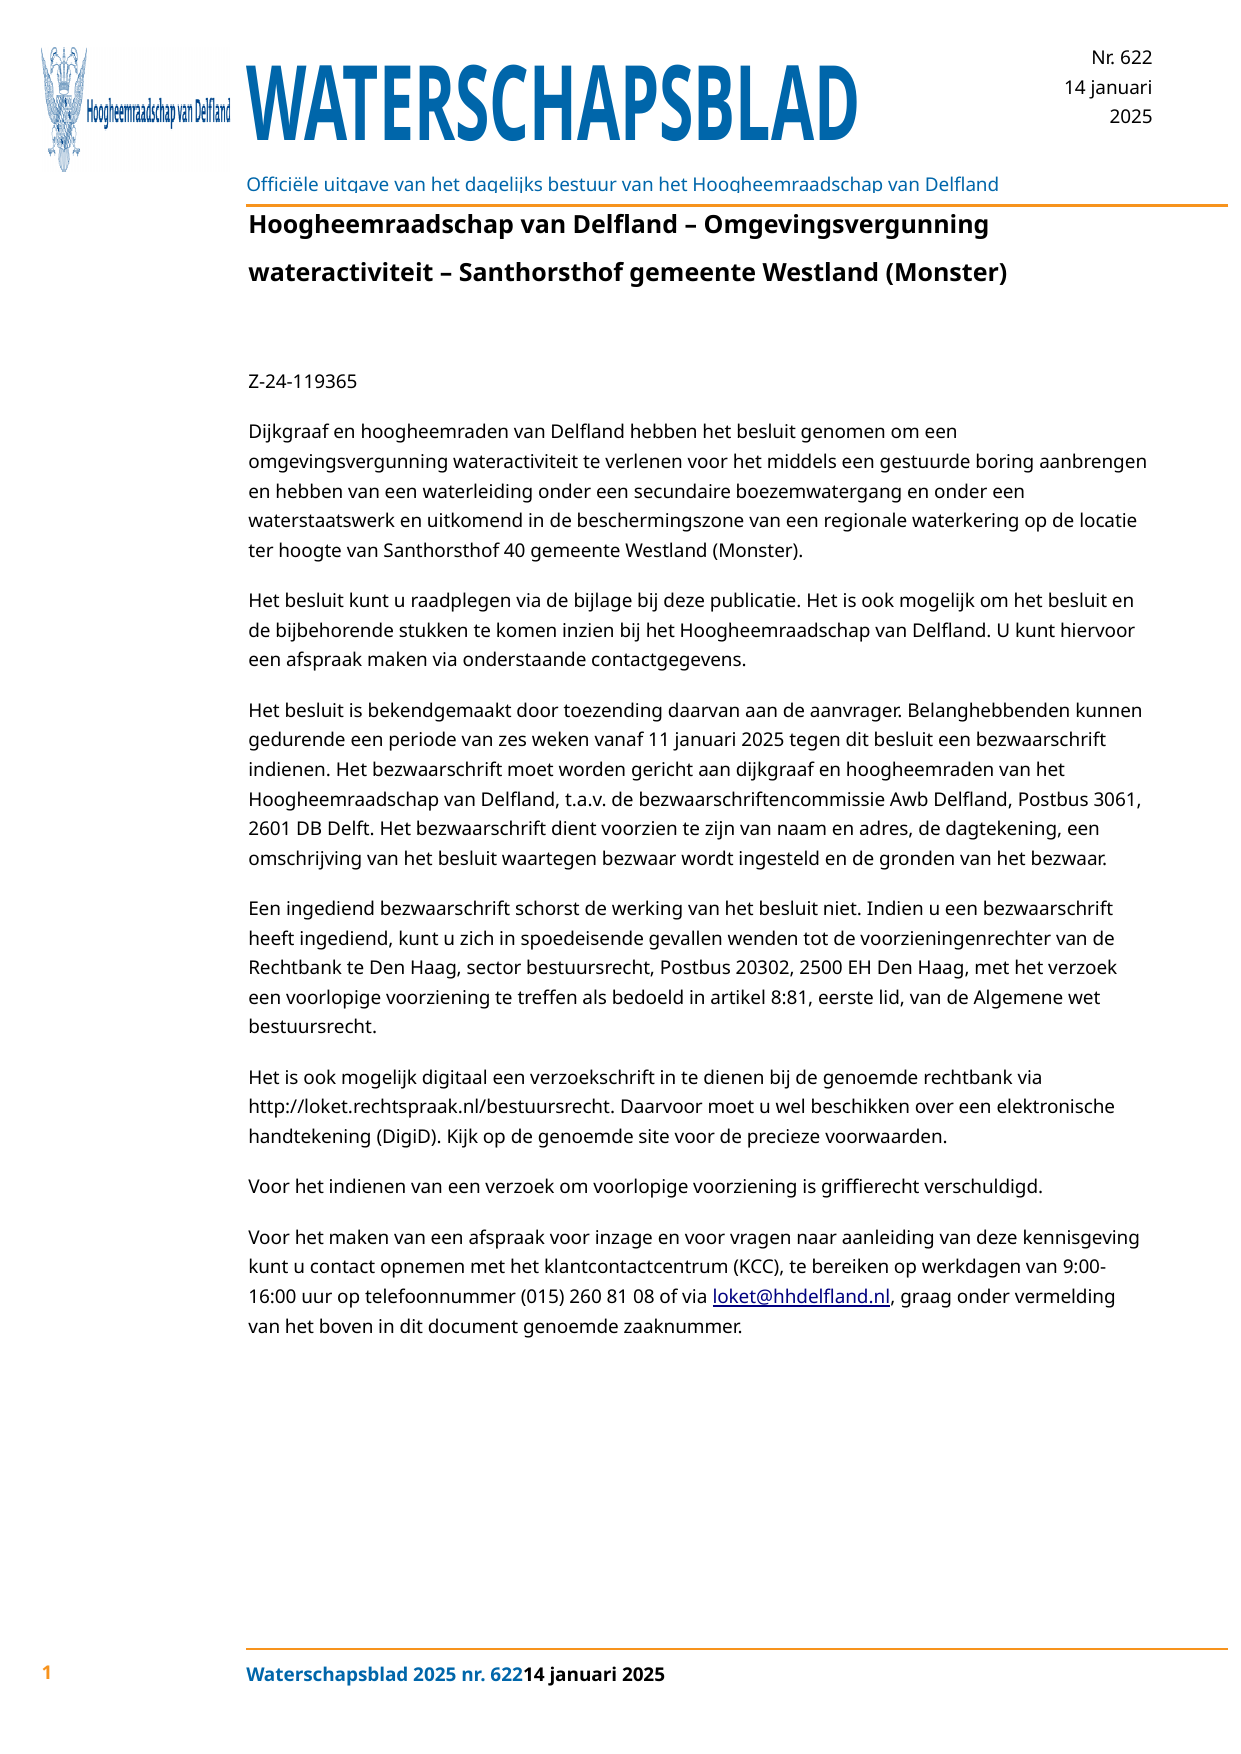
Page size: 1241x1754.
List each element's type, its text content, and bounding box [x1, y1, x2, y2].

text Z-24-119365 [248, 368, 1152, 394]
text Voor het maken van een afspraak voor inzage en voor vragen naar aanleiding van deze kennisgeving kunt u contact opnemen met het klantcontactcentrum (KCC), te bereiken op werkdagen van 9:00-16:00 uur op telefoonnummer (015) 260 81 08 of via loket@hhdelfland.nl, graag onder vermelding van het boven in dit document genoemde zaaknummer. [248, 1224, 1152, 1339]
text Het is ook mogelijk digitaal een verzoekschrift in te dienen bij de genoemde rechtbank via http://loket.rechtspraak.nl/bestuursrecht. Daarvoor moet u wel beschikken over een elektronische handtekening (DigiD). Kijk op de genoemde site voor de precieze voorwaarden. [248, 1064, 1152, 1149]
text Een ingediend bezwaarschrift schorst de werking van het besluit niet. Indien u een bezwaarschrift heeft ingediend, kunt u zich in spoedeisende gevallen wenden tot de voorzieningenrechter van de Rechtbank te Den Haag, sector bestuursrecht, Postbus 20302, 2500 EH Den Haag, met het verzoek een voorlopige voorziening te treffen als bedoeld in artikel 8:81, eerste lid, van de Algemene wet bestuursrecht. [248, 895, 1152, 1039]
text Voor het indienen van een verzoek om voorlopige voorziening is griffierecht verschuldigd. [248, 1174, 1152, 1199]
text Hoogheemraadschap van Delfland – Omgevingsvergunning wateractiviteit – Santhorsthof gemeente Westland (Monster) [248, 207, 1152, 288]
text Het besluit kunt u raadplegen via de bijlage bij deze publicatie. Het is ook mogelijk om het besluit en de bijbehorende stukken te komen inzien bij het Hoogheemraadschap van Delfland. U kunt hiervoor een afspraak maken via onderstaande contactgegevens. [248, 587, 1152, 672]
text Dijkgraaf en hoogheemraden van Delfland hebben het besluit genomen om een omgevingsvergunning wateractiviteit te verlenen voor het middels een gestuurde boring aanbrengen en hebben van een waterleiding onder een secundaire boezemwatergang en onder een waterstaatswerk en uitkomend in de beschermingszone van een regionale waterkering op de locatie ter hoogte van Santhorsthof 40 gemeente Westland (Monster). [248, 419, 1152, 563]
picture [41, 47, 231, 172]
text Het besluit is bekendgemaakt door toezending daarvan aan de aanvrager. Belanghebbenden kunnen gedurende een periode van zes weken vanaf 11 januari 2025 tegen dit besluit een bezwaarschrift indienen. Het bezwaarschrift moet worden gericht aan dijkgraaf en hoogheemraden van het Hoogheemraadschap van Delfland, t.a.v. de bezwaarschriftencommissie Awb Delfland, Postbus 3061, 2601 DB Delft. Het bezwaarschrift dient voorzien te zijn van naam en adres, de dagtekening, een omschrijving van het besluit waartegen bezwaar wordt ingesteld en de gronden van het bezwaar. [248, 697, 1152, 871]
